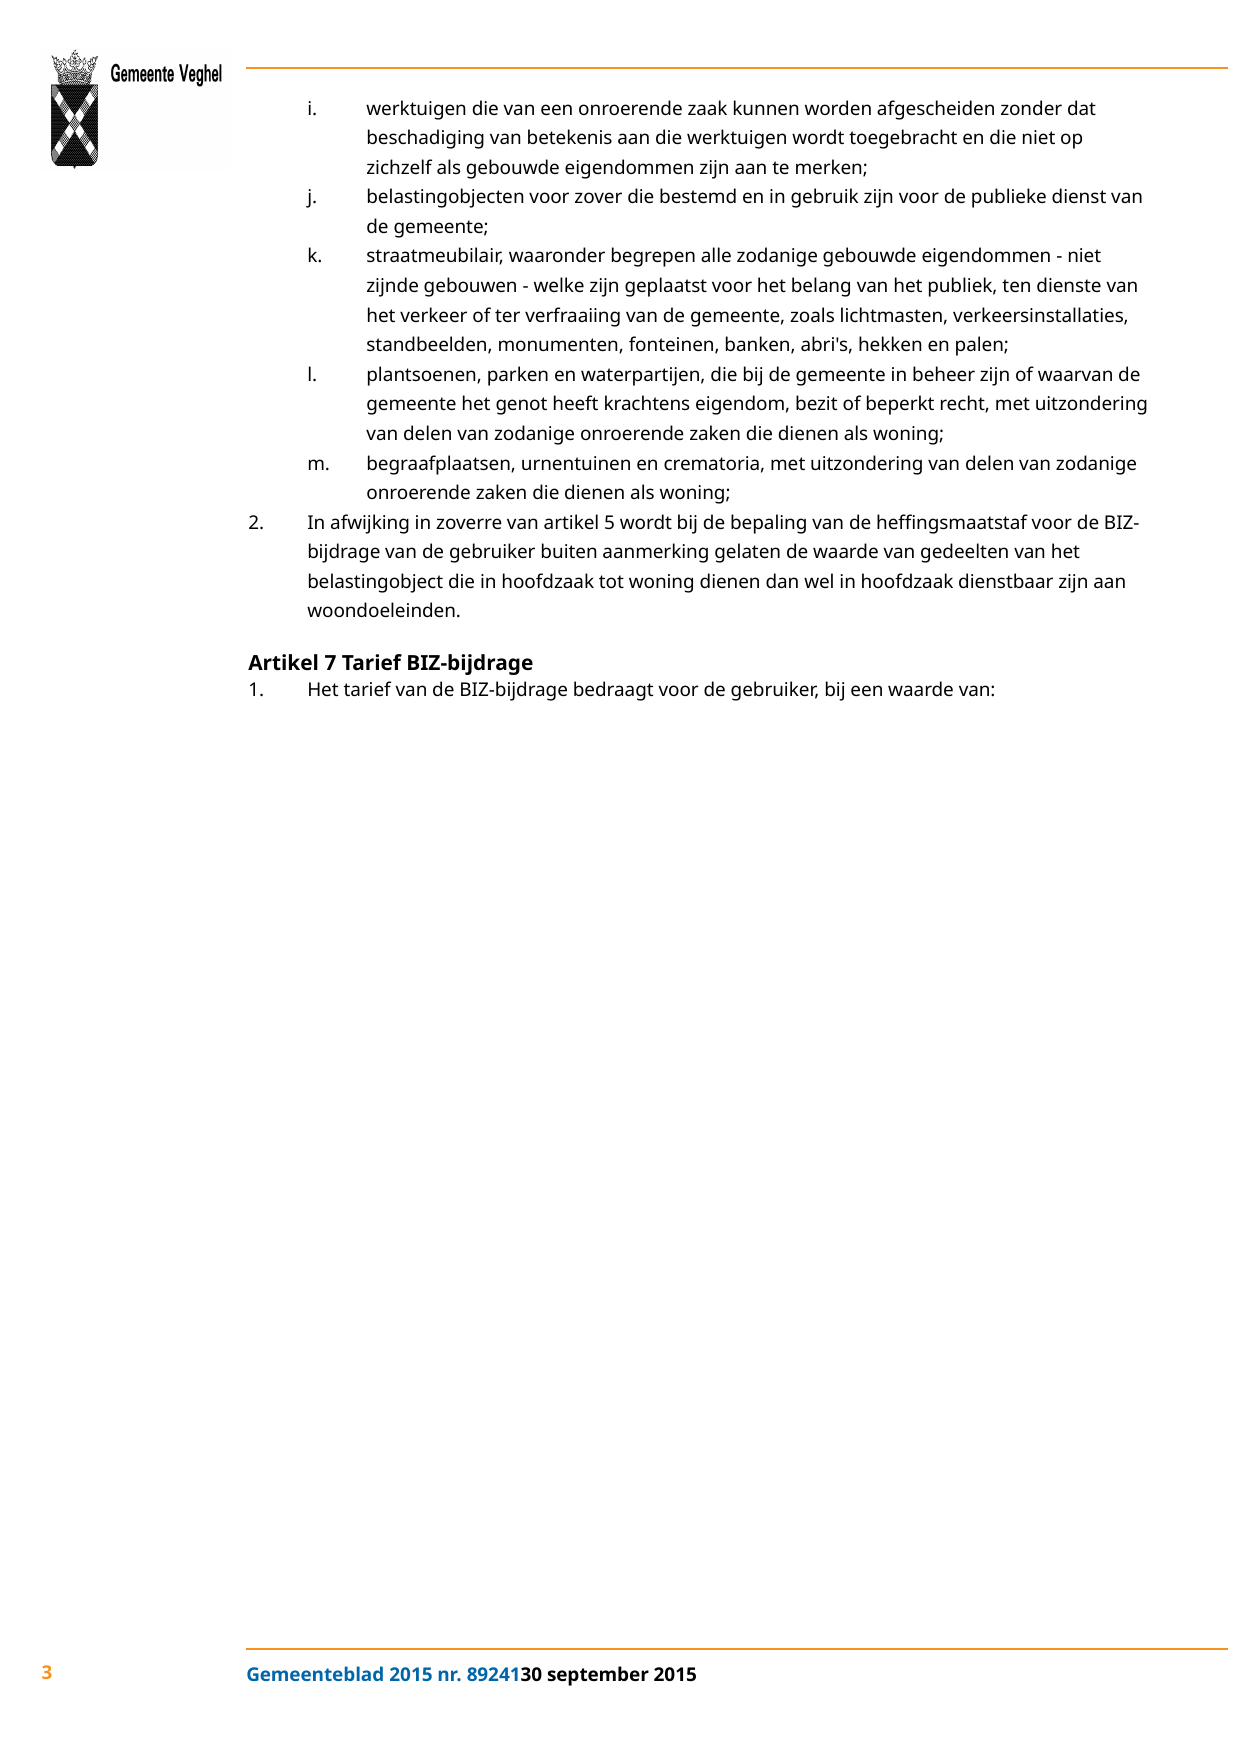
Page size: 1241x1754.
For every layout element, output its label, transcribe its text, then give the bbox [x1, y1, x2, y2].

list begraafplaatsen, urnentuinen en crematoria, met uitzondering van delen van zodanige onroerende zaken die dienen als woning; [307, 450, 1152, 505]
list Het tarief van de BIZ-bijdrage bedraagt voor de gebruiker, bij een waarde van: [248, 677, 1152, 702]
text Artikel 7 Tarief BIZ-bijdrage [248, 648, 1152, 677]
list plantsoenen, parken en waterpartijen, die bij de gemeente in beheer zijn of waarvan de gemeente het genot heeft krachtens eigendom, bezit of beperkt recht, met uitzondering van delen van zodanige onroerende zaken die dienen als woning; [307, 361, 1152, 446]
list belastingobjecten voor zover die bestemd en in gebruik zijn voor de publieke dienst van de gemeente; [307, 183, 1152, 239]
list straatmeubilair, waaronder begrepen alle zodanige gebouwde eigendommen - niet zijnde gebouwen - welke zijn geplaatst voor het belang van het publiek, ten dienste van het verkeer of ter verfraaiing van de gemeente, zoals lichtmasten, verkeersinstallaties, standbeelden, monumenten, fonteinen, banken, abri's, hekken en palen; [307, 243, 1152, 357]
list werktuigen die van een onroerende zaak kunnen worden afgescheiden zonder dat beschadiging van betekenis aan die werktuigen wordt toegebracht en die niet op zichzelf als gebouwde eigendommen zijn aan te merken; [307, 95, 1152, 180]
list In afwijking in zoverre van artikel 5 wordt bij de bepaling van de heffingsmaatstaf voor de BIZ-bijdrage van de gebruiker buiten aanmerking gelaten de waarde van gedeelten van het belastingobject die in hoofdzaak tot woning dienen dan wel in hoofdzaak dienstbaar zijn aan woondoeleinden. [248, 509, 1152, 623]
picture [41, 47, 231, 172]
